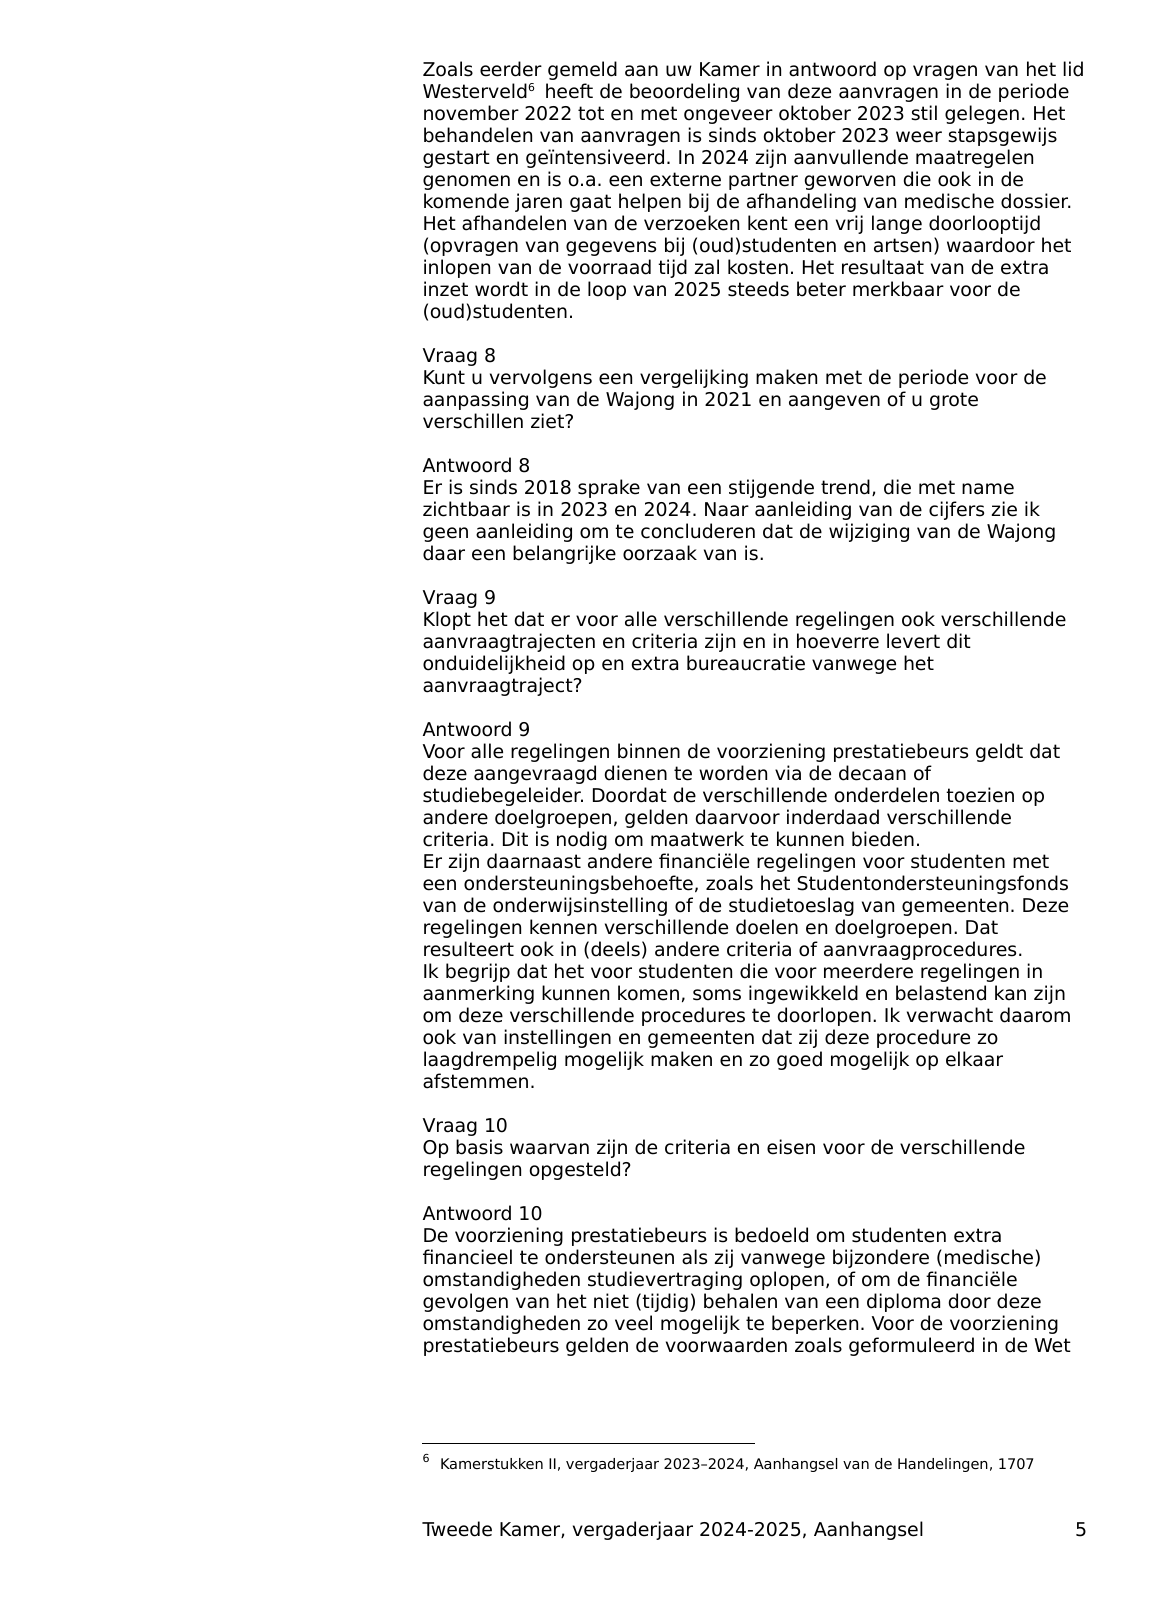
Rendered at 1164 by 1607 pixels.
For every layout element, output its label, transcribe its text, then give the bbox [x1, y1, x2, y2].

text Ik begrijp dat het voor studenten die voor meerdere regelingen in aanmerking kunnen komen, soms ingewikkeld en belastend kan zijn om deze verschillende procedures te doorlopen. Ik verwacht daarom ook van instellingen en gemeenten dat zij deze procedure zo laagdrempelig mogelijk maken en zo goed mogelijk op elkaar afstemmen. [422, 961, 1087, 1093]
text Kunt u vervolgens een vergelijking maken met de periode voor de aanpassing van de Wajong in 2021 en aangeven of u grote verschillen ziet? [422, 367, 1087, 433]
text Zoals eerder gemeld aan uw Kamer in antwoord op vragen van het lid Westerveld heeft de beoordeling van deze aanvragen in de periode november 2022 tot en met ongeveer oktober 2023 stil gelegen. Het behandelen van aanvragen is sinds oktober 2023 weer stapsgewijs gestart en geïntensiveerd. In 2024 zijn aanvullende maatregelen genomen en is o.a. een externe partner geworven die ook in de komende jaren gaat helpen bij de afhandeling van medische dossier. Het afhandelen van de verzoeken kent een vrij lange doorlooptijd (opvragen van gegevens bij (oud)studenten en artsen) waardoor het inlopen van de voorraad tijd zal kosten. Het resultaat van de extra inzet wordt in de loop van 2025 steeds beter merkbaar voor de (oud)studenten. [422, 59, 1087, 323]
text Voor alle regelingen binnen de voorziening prestatiebeurs geldt dat deze aangevraagd dienen te worden via de decaan of studiebegeleider. Doordat de verschillende onderdelen toezien op andere doelgroepen, gelden daarvoor inderdaad verschillende criteria. Dit is nodig om maatwerk te kunnen bieden. [422, 741, 1087, 851]
text Antwoord 10 [422, 1203, 1087, 1225]
text Er is sinds 2018 sprake van een stijgende trend, die met name zichtbaar is in 2023 en 2024. Naar aanleiding van de cijfers zie ik geen aanleiding om te concluderen dat de wijziging van de Wajong daar een belangrijke oorzaak van is. [422, 477, 1087, 565]
text Kamerstukken II, vergaderjaar 2023–2024, Aanhangsel van de Handelingen, 1707 [422, 1452, 1087, 1474]
text Vraag 10 [422, 1115, 1087, 1137]
text Op basis waarvan zijn de criteria en eisen voor de verschillende regelingen opgesteld? [422, 1137, 1087, 1181]
text Antwoord 9 [422, 719, 1087, 741]
text Vraag 8 [422, 345, 1087, 367]
text Vraag 9 [422, 587, 1087, 609]
text Er zijn daarnaast andere financiële regelingen voor studenten met een ondersteuningsbehoefte, zoals het Studentondersteuningsfonds van de onderwijsinstelling of de studietoeslag van gemeenten. Deze regelingen kennen verschillende doelen en doelgroepen. Dat resulteert ook in (deels) andere criteria of aanvraagprocedures. [422, 851, 1087, 961]
text De voorziening prestatiebeurs is bedoeld om studenten extra financieel te ondersteunen als zij vanwege bijzondere (medische) omstandigheden studievertraging oplopen, of om de financiële gevolgen van het niet (tijdig) behalen van een diploma door deze omstandigheden zo veel mogelijk te beperken. Voor de voorziening prestatiebeurs gelden de voorwaarden zoals geformuleerd in de Wet [422, 1225, 1087, 1379]
text Klopt het dat er voor alle verschillende regelingen ook verschillende aanvraagtrajecten en criteria zijn en in hoeverre levert dit onduidelijkheid op en extra bureaucratie vanwege het aanvraagtraject? [422, 609, 1087, 697]
text Antwoord 8 [422, 455, 1087, 477]
